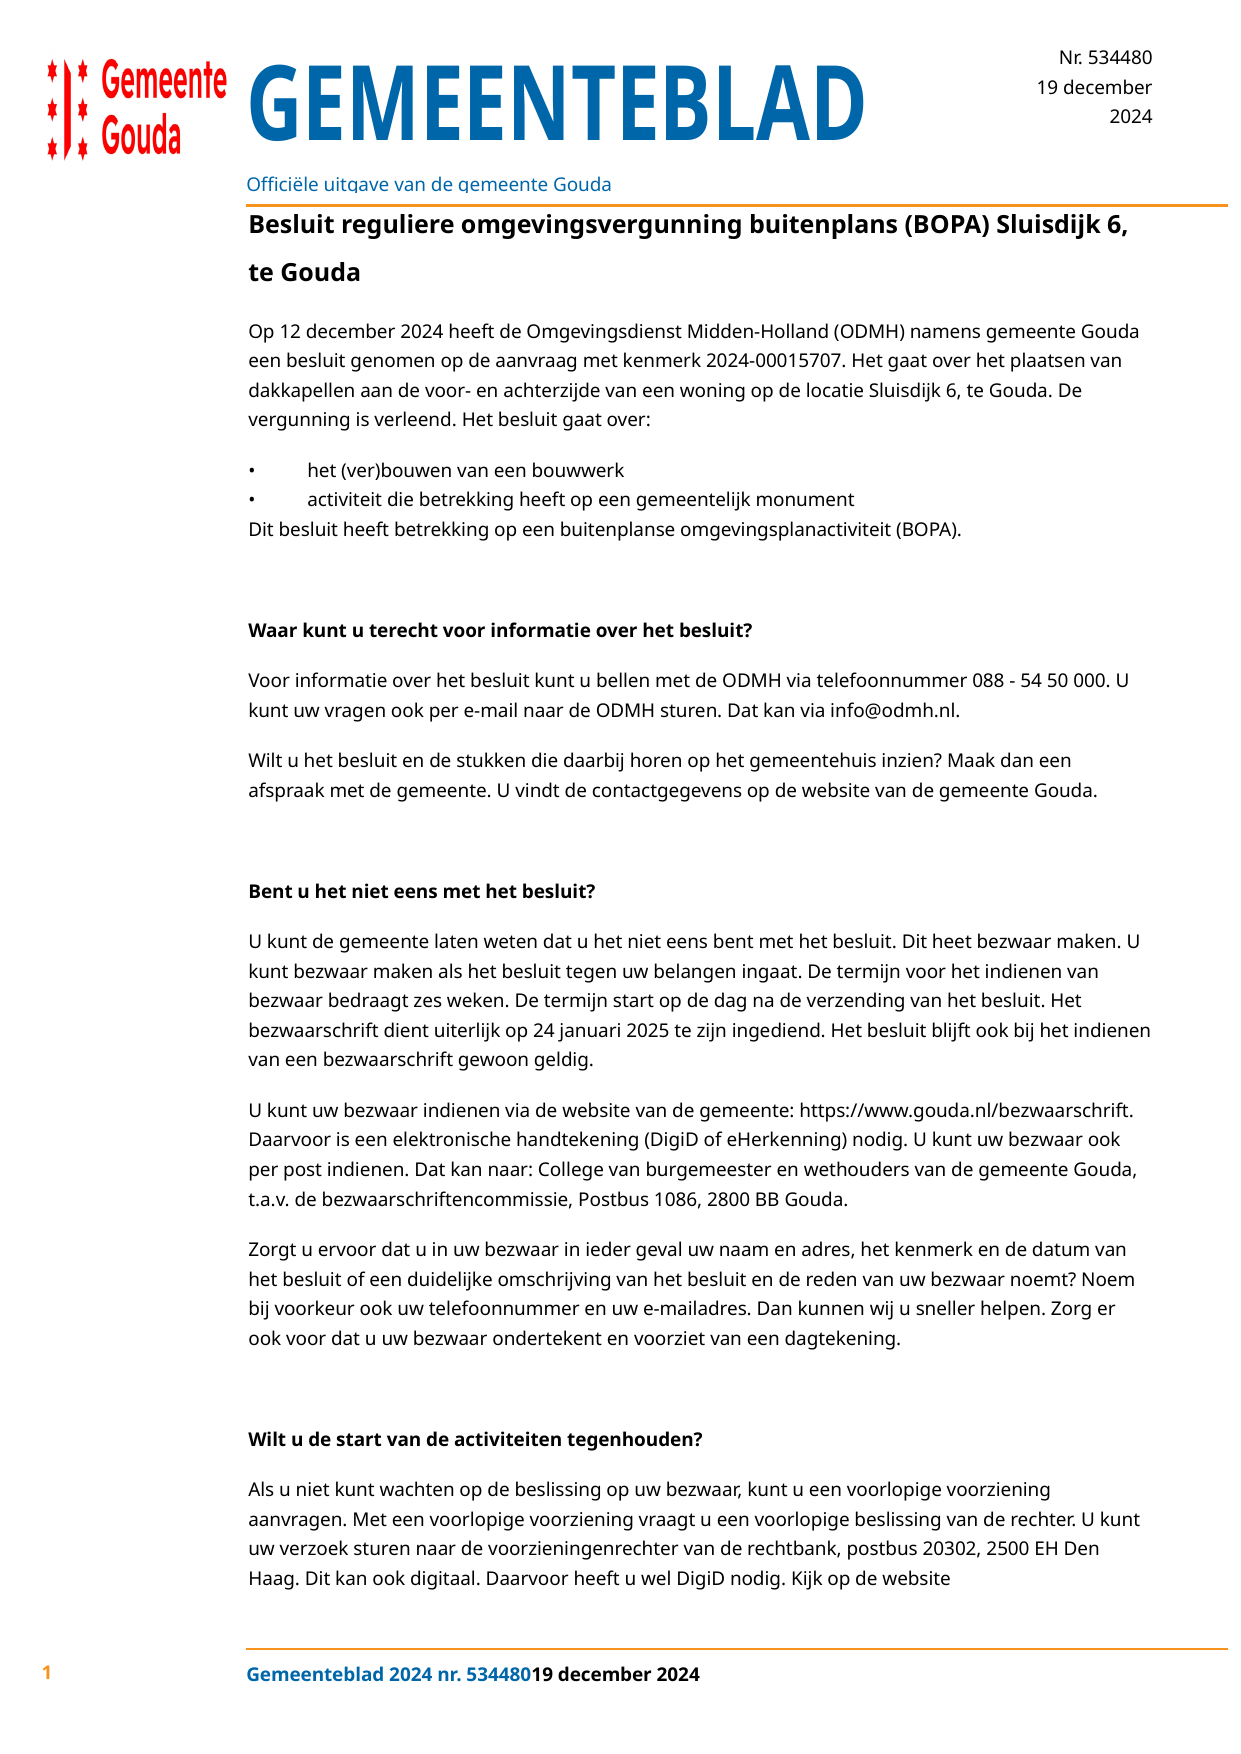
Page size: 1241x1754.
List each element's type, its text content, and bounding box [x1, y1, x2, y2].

text U kunt de gemeente laten weten dat u het niet eens bent met het besluit. Dit heet bezwaar maken. U kunt bezwaar maken als het besluit tegen uw belangen ingaat. De termijn voor het indienen van bezwaar bedraagt zes weken. De termijn start op de dag na de verzending van het besluit. Het bezwaarschrift dient uiterlijk op 24 januari 2025 te zijn ingediend. Het besluit blijft ook bij het indienen van een bezwaarschrift gewoon geldig. [248, 928, 1152, 1072]
text U kunt uw bezwaar indienen via de website van de gemeente: https://www.gouda.nl/bezwaarschrift. Daarvoor is een elektronische handtekening (DigiD of eHerkenning) nodig. U kunt uw bezwaar ook per post indienen. Dat kan naar: College van burgemeester en wethouders van de gemeente Gouda, t.a.v. de bezwaarschriftencommissie, Postbus 1086, 2800 BB Gouda. [248, 1097, 1152, 1212]
list het (ver)bouwen van een bouwwerk [248, 457, 1152, 483]
text Waar kunt u terecht voor informatie over het besluit? [248, 617, 1152, 643]
text Dit besluit heeft betrekking op een buitenplanse omgevingsplanactiviteit (BOPA). [248, 516, 1152, 542]
text Wilt u het besluit en de stukken die daarbij horen op het gemeentehuis inzien? Maak dan een afspraak met de gemeente. U vindt de contactgegevens op de website van de gemeente Gouda. [248, 747, 1152, 803]
text Bent u het niet eens met het besluit? [248, 878, 1152, 904]
picture [41, 47, 231, 172]
list activiteit die betrekking heeft op een gemeentelijk monument [248, 487, 1152, 512]
text Voor informatie over het besluit kunt u bellen met de ODMH via telefoonnummer 088 - 54 50 000. U kunt uw vragen ook per e-mail naar de ODMH sturen. Dat kan via info@odmh.nl. [248, 667, 1152, 723]
text Wilt u de start van de activiteiten tegenhouden? [248, 1426, 1152, 1452]
text Besluit reguliere omgevingsvergunning buitenplans (BOPA) Sluisdijk 6, te Gouda [248, 207, 1152, 288]
text Als u niet kunt wachten op de beslissing op uw bezwaar, kunt u een voorlopige voorziening aanvragen. Met een voorlopige voorziening vraagt u een voorlopige beslissing van de rechter. U kunt uw verzoek sturen naar de voorzieningenrechter van de rechtbank, postbus 20302, 2500 EH Den Haag. Dit kan ook digitaal. Daarvoor heeft u wel DigiD nodig. Kijk op de website [248, 1476, 1152, 1591]
text Op 12 december 2024 heeft de Omgevingsdienst Midden-Holland (ODMH) namens gemeente Gouda een besluit genomen op de aanvraag met kenmerk 2024-00015707. Het gaat over het plaatsen van dakkapellen aan de voor- en achterzijde van een woning op de locatie Sluisdijk 6, te Gouda. De vergunning is verleend. Het besluit gaat over: [248, 318, 1152, 432]
text Zorgt u ervoor dat u in uw bezwaar in ieder geval uw naam en adres, het kenmerk en de datum van het besluit of een duidelijke omschrijving van het besluit en de reden van uw bezwaar noemt? Noem bij voorkeur ook uw telefoonnummer en uw e-mailadres. Dan kunnen wij u sneller helpen. Zorg er ook voor dat u uw bezwaar ondertekent en voorziet van een dagtekening. [248, 1236, 1152, 1351]
